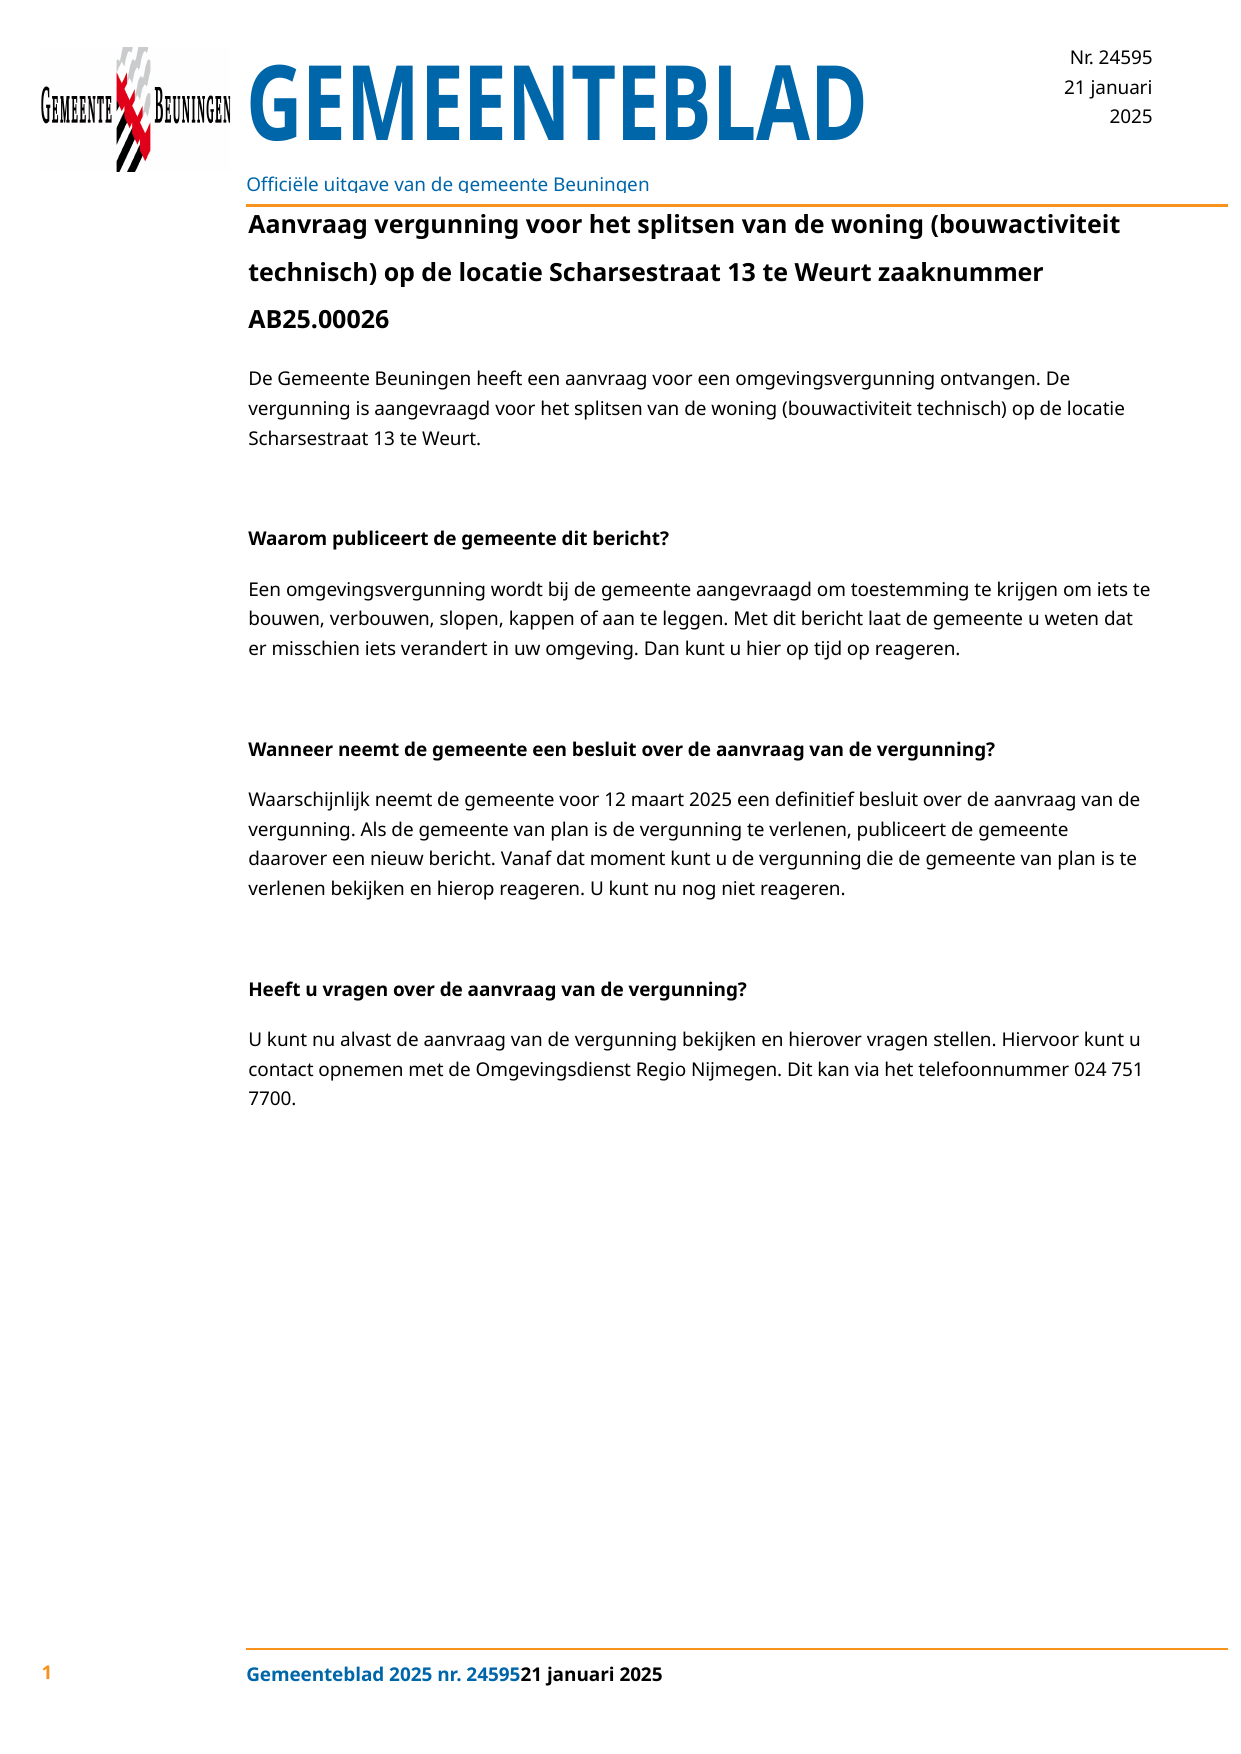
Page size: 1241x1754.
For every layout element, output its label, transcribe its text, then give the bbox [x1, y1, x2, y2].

text Een omgevingsvergunning wordt bij de gemeente aangevraagd om toestemming te krijgen om iets te bouwen, verbouwen, slopen, kappen of aan te leggen. Met dit bericht laat de gemeente u weten dat er misschien iets verandert in uw omgeving. Dan kunt u hier op tijd op reageren. [248, 576, 1152, 661]
picture [41, 47, 231, 172]
text De Gemeente Beuningen heeft een aanvraag voor een omgevingsvergunning ontvangen. De vergunning is aangevraagd voor het splitsen van de woning (bouwactiviteit technisch) op de locatie Scharsestraat 13 te Weurt. [248, 366, 1152, 450]
text U kunt nu alvast de aanvraag van de vergunning bekijken en hierover vragen stellen. Hiervoor kunt u contact opnemen met de Omgevingsdienst Regio Nijmegen. Dit kan via het telefoonnummer 024 751 7700. [248, 1026, 1152, 1111]
text Heeft u vragen over de aanvraag van de vergunning? [248, 976, 1152, 1002]
text Wanneer neemt de gemeente een besluit over de aanvraag van de vergunning? [248, 736, 1152, 762]
text Waarschijnlijk neemt de gemeente voor 12 maart 2025 een definitief besluit over de aanvraag van de vergunning. Als de gemeente van plan is de vergunning te verlenen, publiceert de gemeente daarover een nieuw bericht. Vanaf dat moment kunt u de vergunning die de gemeente van plan is te verlenen bekijken en hierop reageren. U kunt nu nog niet reageren. [248, 786, 1152, 901]
text Aanvraag vergunning voor het splitsen van de woning (bouwactiviteit technisch) op de locatie Scharsestraat 13 te Weurt zaaknummer AB25.00026 [248, 207, 1152, 336]
text Waarom publiceert de gemeente dit bericht? [248, 526, 1152, 551]
